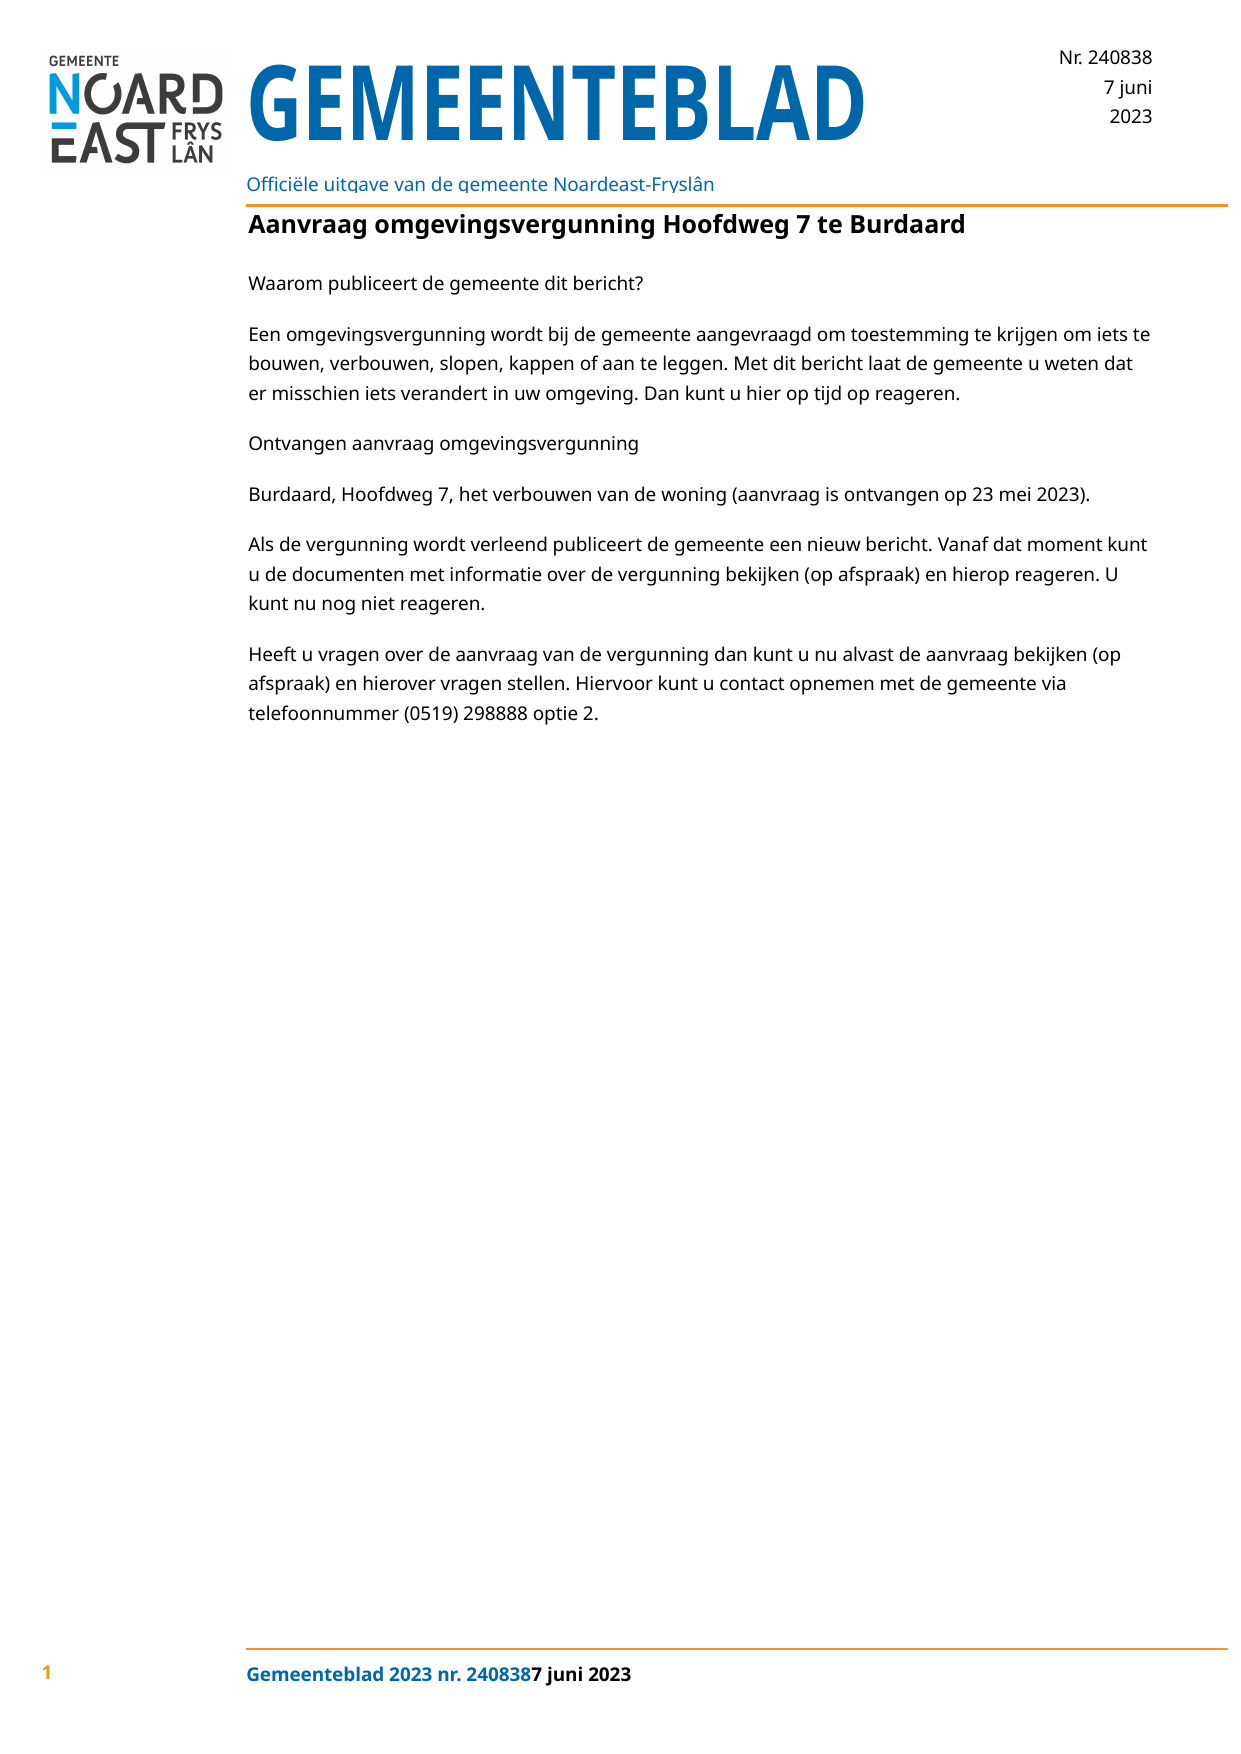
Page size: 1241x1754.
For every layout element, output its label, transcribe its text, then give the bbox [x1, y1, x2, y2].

picture [41, 47, 231, 172]
text Burdaard, Hoofdweg 7, het verbouwen van de woning (aanvraag is ontvangen op 23 mei 2023). [248, 481, 1152, 506]
text Ontvangen aanvraag omgevingsvergunning [248, 430, 1152, 456]
text Als de vergunning wordt verleend publiceert de gemeente een nieuw bericht. Vanaf dat moment kunt u de documenten met informatie over de vergunning bekijken (op afspraak) en hierop reageren. U kunt nu nog niet reageren. [248, 531, 1152, 616]
text Aanvraag omgevingsvergunning Hoofdweg 7 te Burdaard [248, 207, 1152, 241]
text Waarom publiceert de gemeente dit bericht? [248, 270, 1152, 296]
text Een omgevingsvergunning wordt bij de gemeente aangevraagd om toestemming te krijgen om iets te bouwen, verbouwen, slopen, kappen of aan te leggen. Met dit bericht laat de gemeente u weten dat er misschien iets verandert in uw omgeving. Dan kunt u hier op tijd op reageren. [248, 321, 1152, 406]
text Heeft u vragen over de aanvraag van de vergunning dan kunt u nu alvast de aanvraag bekijken (op afspraak) en hierover vragen stellen. Hiervoor kunt u contact opnemen met de gemeente via telefoonnummer (0519) 298888 optie 2. [248, 641, 1152, 726]
